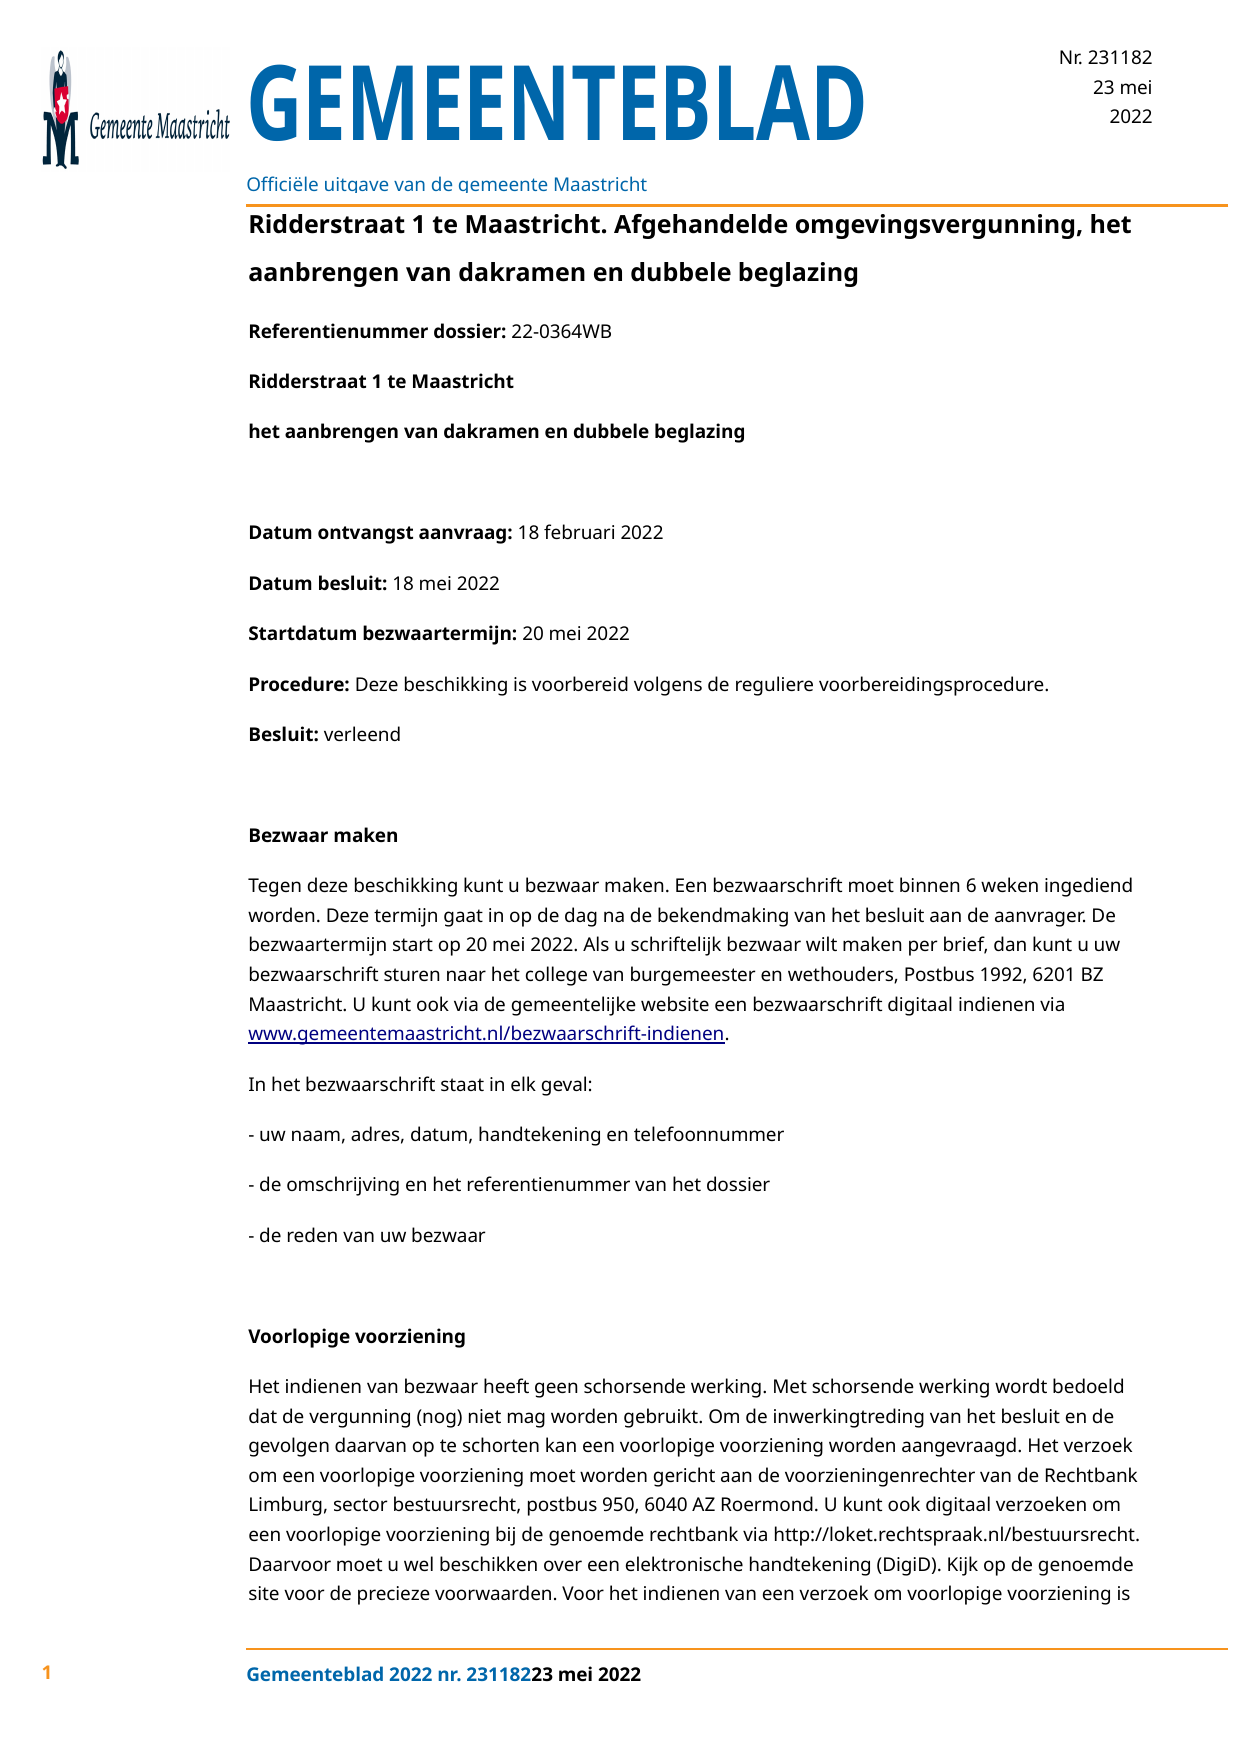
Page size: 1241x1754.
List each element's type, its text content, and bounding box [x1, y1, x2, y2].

text het aanbrengen van dakramen en dubbele beglazing [248, 419, 1152, 444]
text Tegen deze beschikking kunt u bezwaar maken. Een bezwaarschrift moet binnen 6 weken ingediend worden. Deze termijn gaat in op de dag na de bekendmaking van het besluit aan de aanvrager. De bezwaartermijn start op 20 mei 2022. Als u schriftelijk bezwaar wilt maken per brief, dan kunt u uw bezwaarschrift sturen naar het college van burgemeester en wethouders, Postbus 1992, 6201 BZ Maastricht. U kunt ook via de gemeentelijke website een bezwaarschrift digitaal indienen via www.gemeentemaastricht.nl/bezwaarschrift-indienen. [248, 872, 1152, 1046]
text Besluit: verleend [248, 721, 1152, 747]
text Ridderstraat 1 te Maastricht. Afgehandelde omgevingsvergunning, het aanbrengen van dakramen en dubbele beglazing [248, 207, 1152, 288]
text - uw naam, adres, datum, handtekening en telefoonnummer [248, 1121, 1152, 1147]
text Ridderstraat 1 te Maastricht [248, 368, 1152, 394]
text Procedure: Deze beschikking is voorbereid volgens de reguliere voorbereidingsprocedure. [248, 671, 1152, 697]
text Voorlopige voorziening [248, 1323, 1152, 1349]
text Startdatum bezwaartermijn: 20 mei 2022 [248, 620, 1152, 646]
text Bezwaar maken [248, 822, 1152, 848]
text - de omschrijving en het referentienummer van het dossier [248, 1172, 1152, 1197]
text Datum besluit: 18 mei 2022 [248, 570, 1152, 596]
text - de reden van uw bezwaar [248, 1222, 1152, 1248]
text Het indienen van bezwaar heeft geen schorsende werking. Met schorsende werking wordt bedoeld dat de vergunning (nog) niet mag worden gebruikt. Om de inwerkingtreding van het besluit en de gevolgen daarvan op te schorten kan een voorlopige voorziening worden aangevraagd. Het verzoek om een voorlopige voorziening moet worden gericht aan de voorzieningenrechter van de Rechtbank Limburg, sector bestuursrecht, postbus 950, 6040 AZ Roermond. U kunt ook digitaal verzoeken om een voorlopige voorziening bij de genoemde rechtbank via http://loket.rechtspraak.nl/bestuursrecht. Daarvoor moet u wel beschikken over een elektronische handtekening (DigiD). Kijk op de genoemde site voor de precieze voorwaarden. Voor het indienen van een verzoek om voorlopige voorziening is [248, 1373, 1152, 1606]
picture [41, 47, 231, 172]
text In het bezwaarschrift staat in elk geval: [248, 1071, 1152, 1097]
text Referentienummer dossier: 22-0364WB [248, 318, 1152, 344]
text Datum ontvangst aanvraag: 18 februari 2022 [248, 519, 1152, 545]
